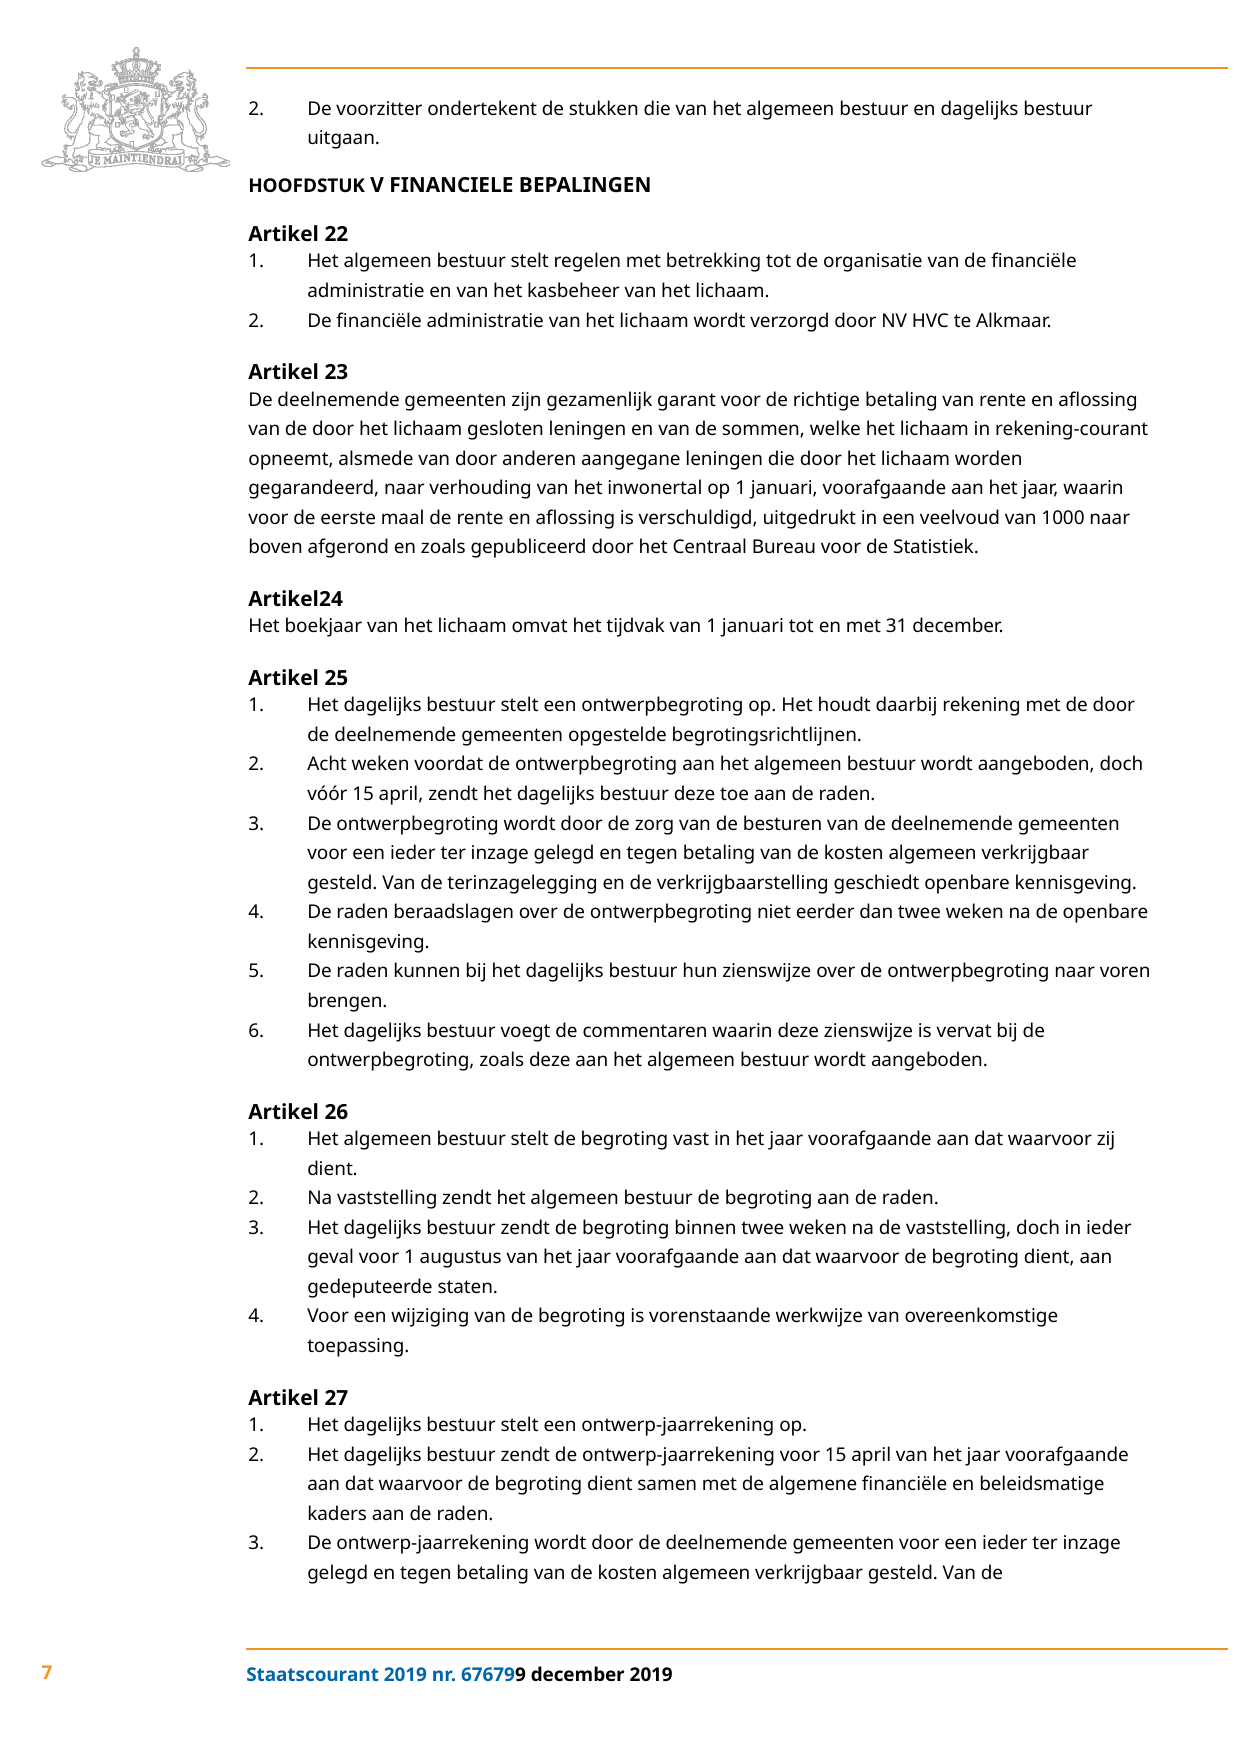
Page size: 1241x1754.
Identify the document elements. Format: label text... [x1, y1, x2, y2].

text Artikel 27 [248, 1383, 1152, 1411]
list Voor een wijziging van de begroting is vorenstaande werkwijze van overeenkomstige toepassing. [248, 1303, 1152, 1358]
list Het algemeen bestuur stelt regelen met betrekking tot de organisatie van de financiële administratie en van het kasbeheer van het lichaam. [248, 248, 1152, 303]
text De deelnemende gemeenten zijn gezamenlijk garant voor de richtige betaling van rente en aflossing van de door het lichaam gesloten leningen en van de sommen, welke het lichaam in rekening-courant opneemt, alsmede van door anderen aangegane leningen die door het lichaam worden gegarandeerd, naar verhouding van het inwonertal op 1 januari, voorafgaande aan het jaar, waarin voor de eerste maal de rente en aflossing is verschuldigd, uitgedrukt in een veelvoud van 1000 naar boven afgerond en zoals gepubliceerd door het Centraal Bureau voor de Statistiek. [248, 386, 1152, 559]
list De raden kunnen bij het dagelijks bestuur hun zienswijze over de ontwerpbegroting naar voren brengen. [248, 958, 1152, 1013]
list De voorzitter ondertekent de stukken die van het algemeen bestuur en dagelijks bestuur uitgaan. [248, 95, 1152, 150]
text HOOFDSTUK V FINANCIELE BEPALINGEN [248, 170, 1152, 198]
text Artikel 25 [248, 663, 1152, 691]
list De ontwerp-jaarrekening wordt door de deelnemende gemeenten voor een ieder ter inzage gelegd en tegen betaling van de kosten algemeen verkrijgbaar gesteld. Van de [248, 1529, 1152, 1585]
text Artikel 26 [248, 1097, 1152, 1125]
list Acht weken voordat de ontwerpbegroting aan het algemeen bestuur wordt aangeboden, doch vóór 15 april, zendt het dagelijks bestuur deze toe aan de raden. [248, 751, 1152, 806]
text Artikel 23 [248, 357, 1152, 386]
list De financiële administratie van het lichaam wordt verzorgd door NV HVC te Alkmaar. [248, 307, 1152, 333]
picture [41, 47, 231, 172]
list Het dagelijks bestuur zendt de ontwerp-jaarrekening voor 15 april van het jaar voorafgaande aan dat waarvoor de begroting dient samen met de algemene financiële en beleidsmatige kaders aan de raden. [248, 1441, 1152, 1526]
list De raden beraadslagen over de ontwerpbegroting niet eerder dan twee weken na de openbare kennisgeving. [248, 898, 1152, 954]
text Het boekjaar van het lichaam omvat het tijdvak van 1 januari tot en met 31 december. [248, 612, 1152, 638]
text Artikel 22 [248, 219, 1152, 248]
list Het dagelijks bestuur zendt de begroting binnen twee weken na de vaststelling, doch in ieder geval voor 1 augustus van het jaar voorafgaande aan dat waarvoor de begroting dient, aan gedeputeerde staten. [248, 1214, 1152, 1299]
list Het algemeen bestuur stelt de begroting vast in het jaar voorafgaande aan dat waarvoor zij dient. [248, 1125, 1152, 1181]
text Artikel24 [248, 584, 1152, 612]
list De ontwerpbegroting wordt door de zorg van de besturen van de deelnemende gemeenten voor een ieder ter inzage gelegd en tegen betaling van de kosten algemeen verkrijgbaar gesteld. Van de terinzagelegging en de verkrijgbaarstelling geschiedt openbare kennisgeving. [248, 810, 1152, 894]
list Het dagelijks bestuur stelt een ontwerp-jaarrekening op. [248, 1411, 1152, 1437]
list Het dagelijks bestuur stelt een ontwerpbegroting op. Het houdt daarbij rekening met de door de deelnemende gemeenten opgestelde begrotingsrichtlijnen. [248, 691, 1152, 747]
list Het dagelijks bestuur voegt de commentaren waarin deze zienswijze is vervat bij de ontwerpbegroting, zoals deze aan het algemeen bestuur wordt aangeboden. [248, 1017, 1152, 1072]
list Na vaststelling zendt het algemeen bestuur de begroting aan de raden. [248, 1184, 1152, 1210]
